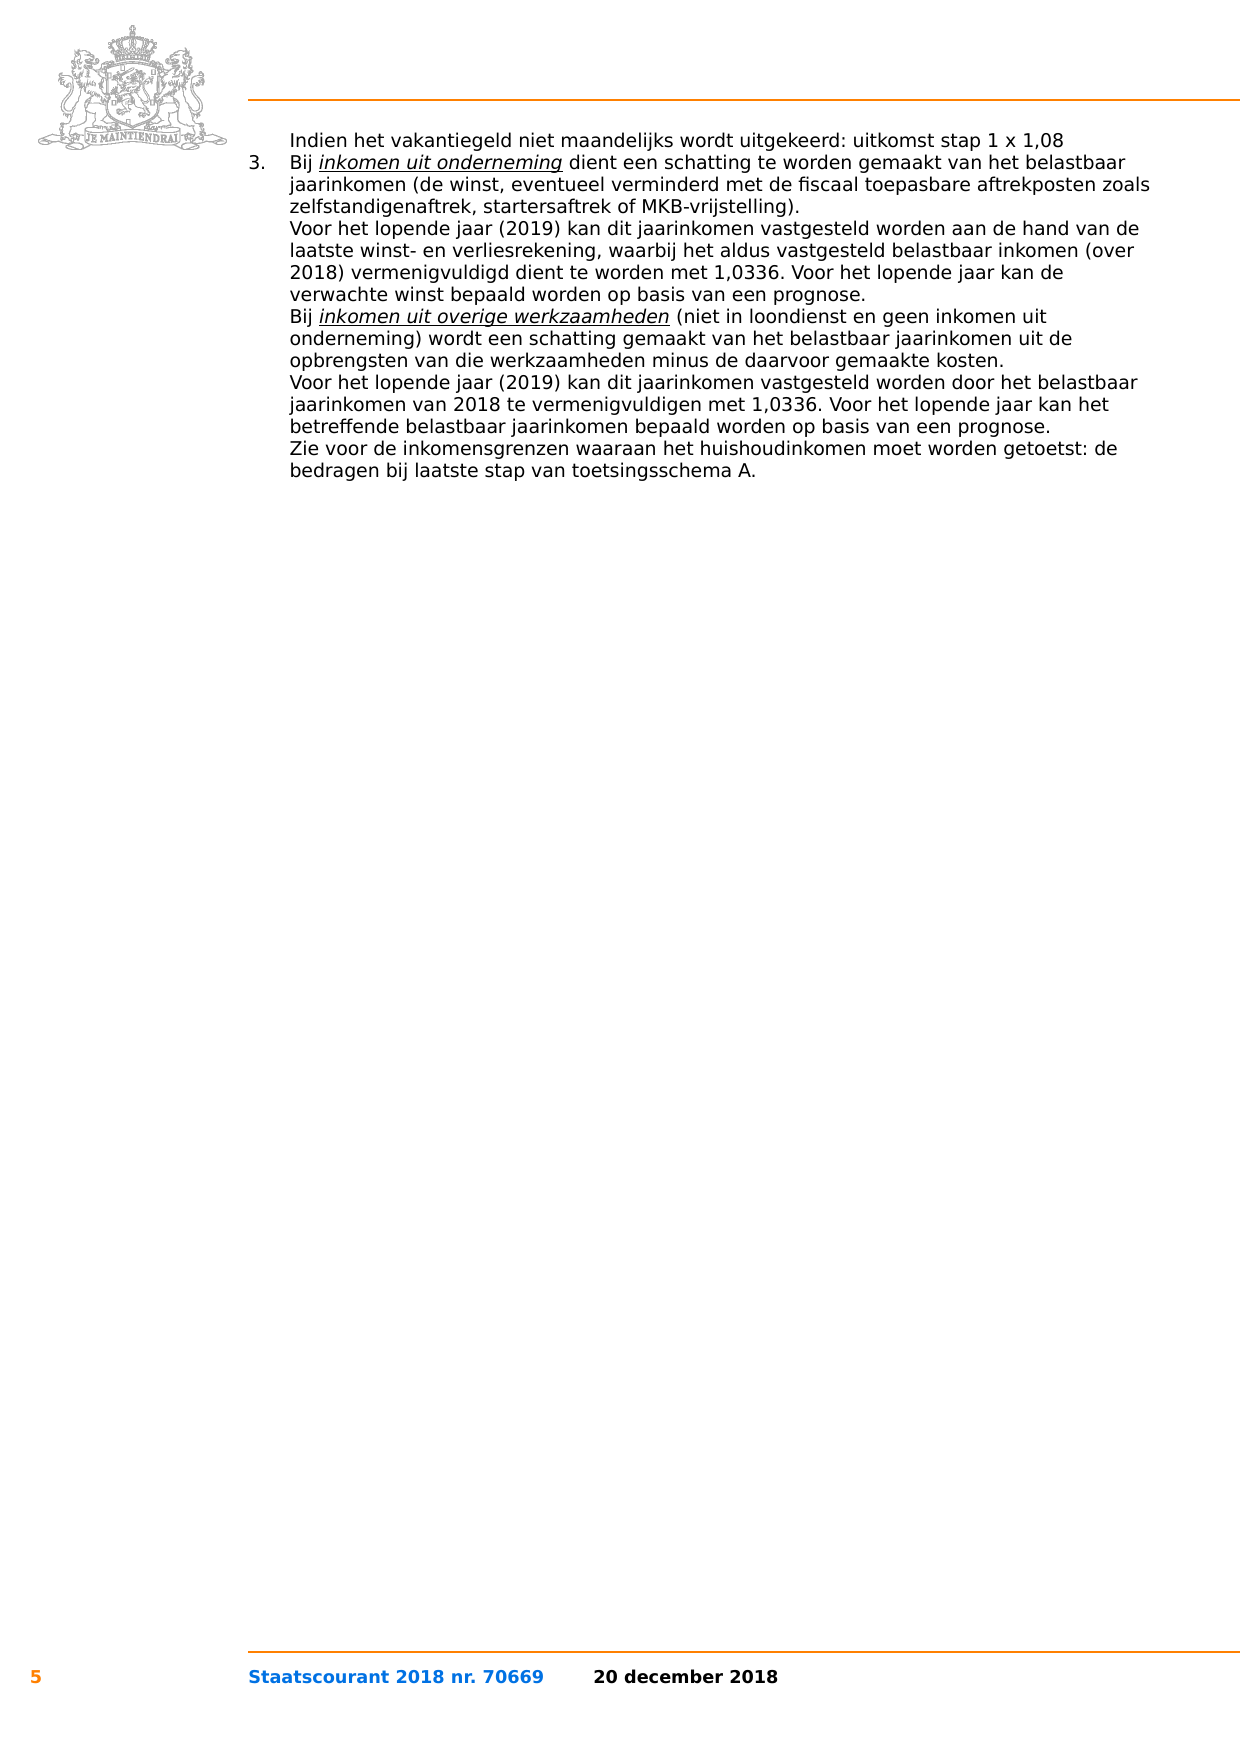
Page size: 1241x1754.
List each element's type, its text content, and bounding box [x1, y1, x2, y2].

text Bij inkomen uit overige werkzaamheden (niet in loondienst en geen inkomen uit onderneming) wordt een schatting gemaakt van het belastbaar jaarinkomen uit de opbrengsten van die werkzaamheden minus de daarvoor gemaakte kosten. [289, 306, 1163, 372]
text Voor het lopende jaar (2019) kan dit jaarinkomen vastgesteld worden door het belastbaar jaarinkomen van 2018 te vermenigvuldigen met 1,0336. Voor het lopende jaar kan het betreffende belastbaar jaarinkomen bepaald worden op basis van een prognose. [289, 372, 1163, 438]
text Zie voor de inkomensgrenzen waaraan het huishoudinkomen moet worden getoetst: de bedragen bij laatste stap van toetsingsschema A. [289, 438, 1163, 482]
picture [38, 25, 227, 150]
text 3. Bij inkomen uit onderneming dient een schatting te worden gemaakt van het belastbaar jaarinkomen (de winst, eventueel verminderd met de fiscaal toepasbare aftrekposten zoals zelfstandigenaftrek, startersaftrek of MKB-vrijstelling). [248, 152, 1163, 218]
text Voor het lopende jaar (2019) kan dit jaarinkomen vastgesteld worden aan de hand van de laatste winst- en verliesrekening, waarbij het aldus vastgesteld belastbaar inkomen (over 2018) vermenigvuldigd dient te worden met 1,0336. Voor het lopende jaar kan de verwachte winst bepaald worden op basis van een prognose. [289, 218, 1163, 306]
text Indien het vakantiegeld niet maandelijks wordt uitgekeerd: uitkomst stap 1 x 1,08 [289, 130, 1163, 152]
